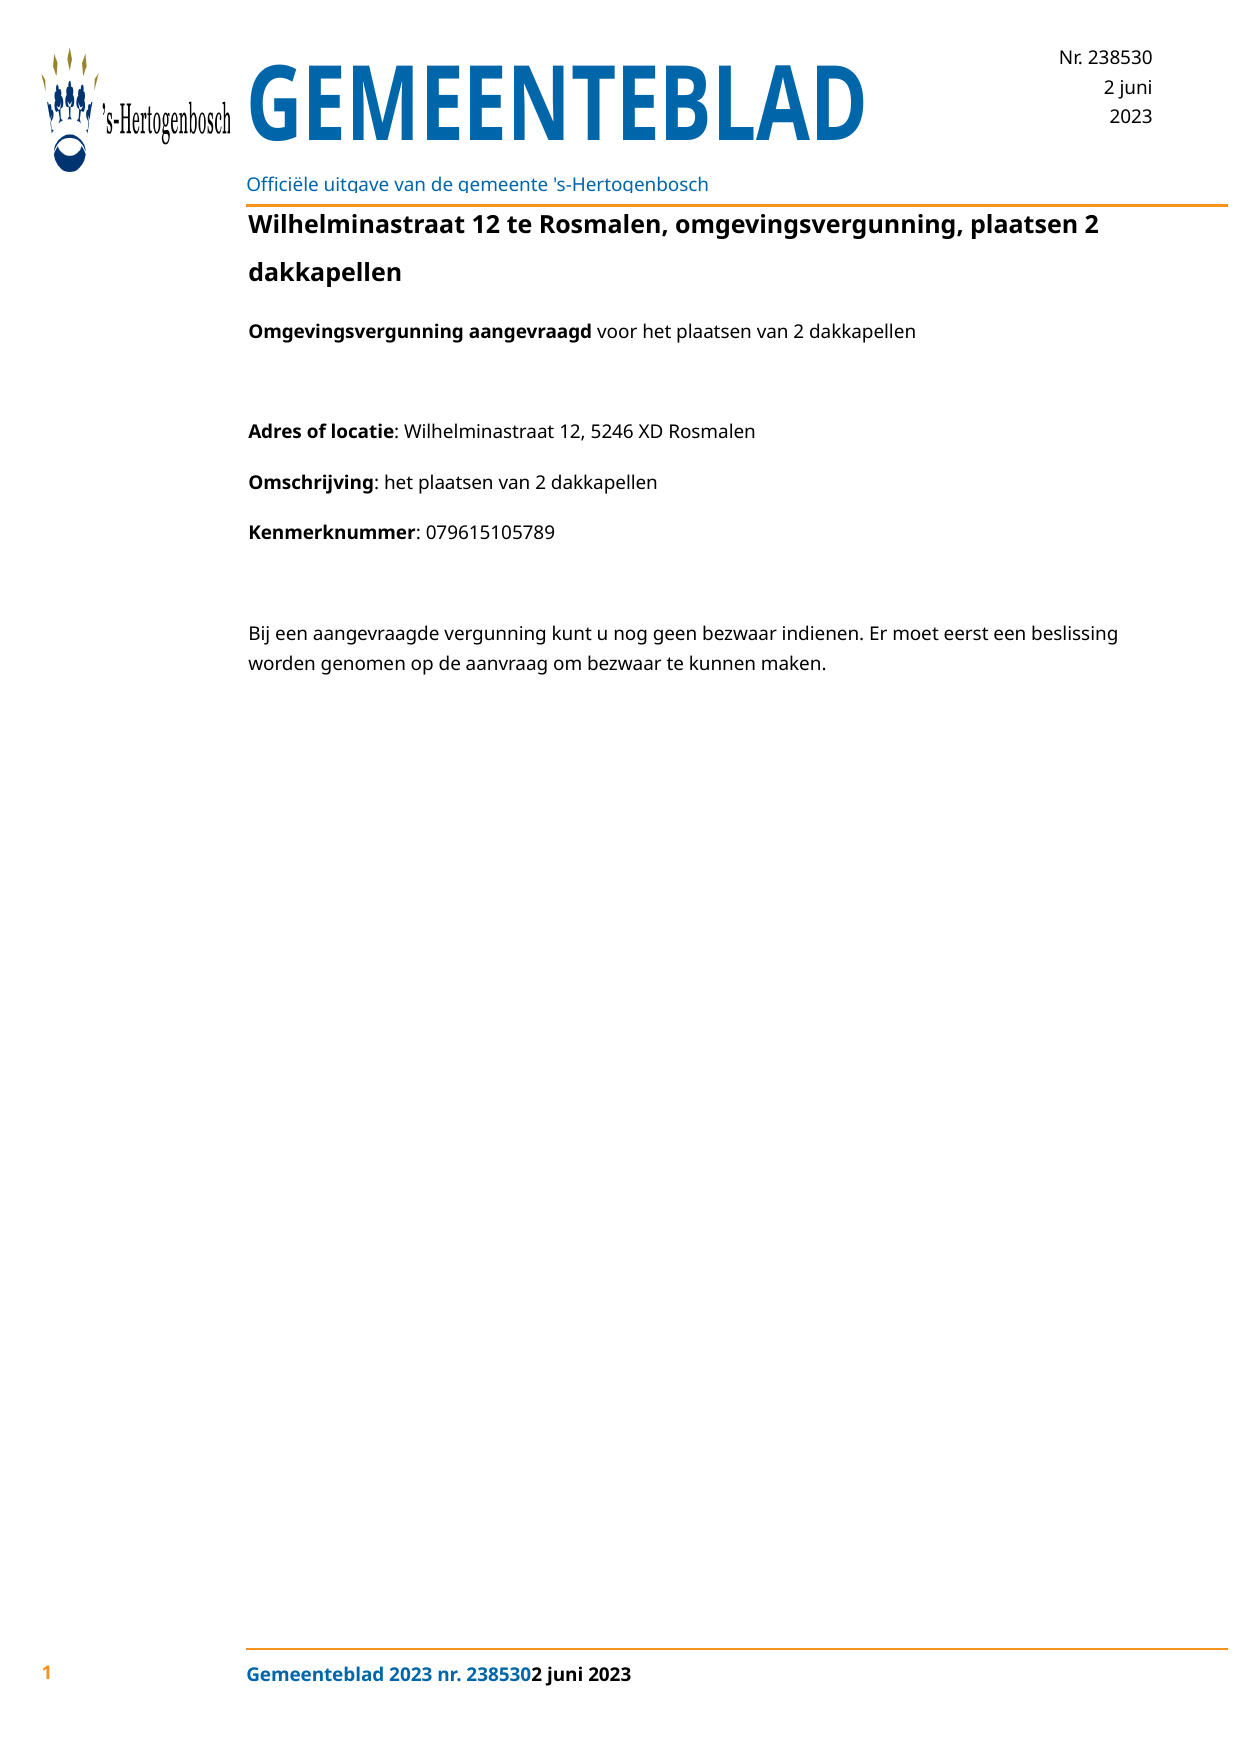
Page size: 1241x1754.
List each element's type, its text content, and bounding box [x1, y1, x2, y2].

text Omgevingsvergunning aangevraagd voor het plaatsen van 2 dakkapellen [248, 318, 1152, 344]
text Adres of locatie: Wilhelminastraat 12, 5246 XD Rosmalen [248, 419, 1152, 444]
text Bij een aangevraagde vergunning kunt u nog geen bezwaar indienen. Er moet eerst een beslissing worden genomen op de aanvraag om bezwaar te kunnen maken. [248, 620, 1152, 676]
text Wilhelminastraat 12 te Rosmalen, omgevingsvergunning, plaatsen 2 dakkapellen [248, 207, 1152, 288]
text Omschrijving: het plaatsen van 2 dakkapellen [248, 469, 1152, 495]
text Kenmerknummer: 079615105789 [248, 519, 1152, 545]
picture [41, 47, 231, 172]
